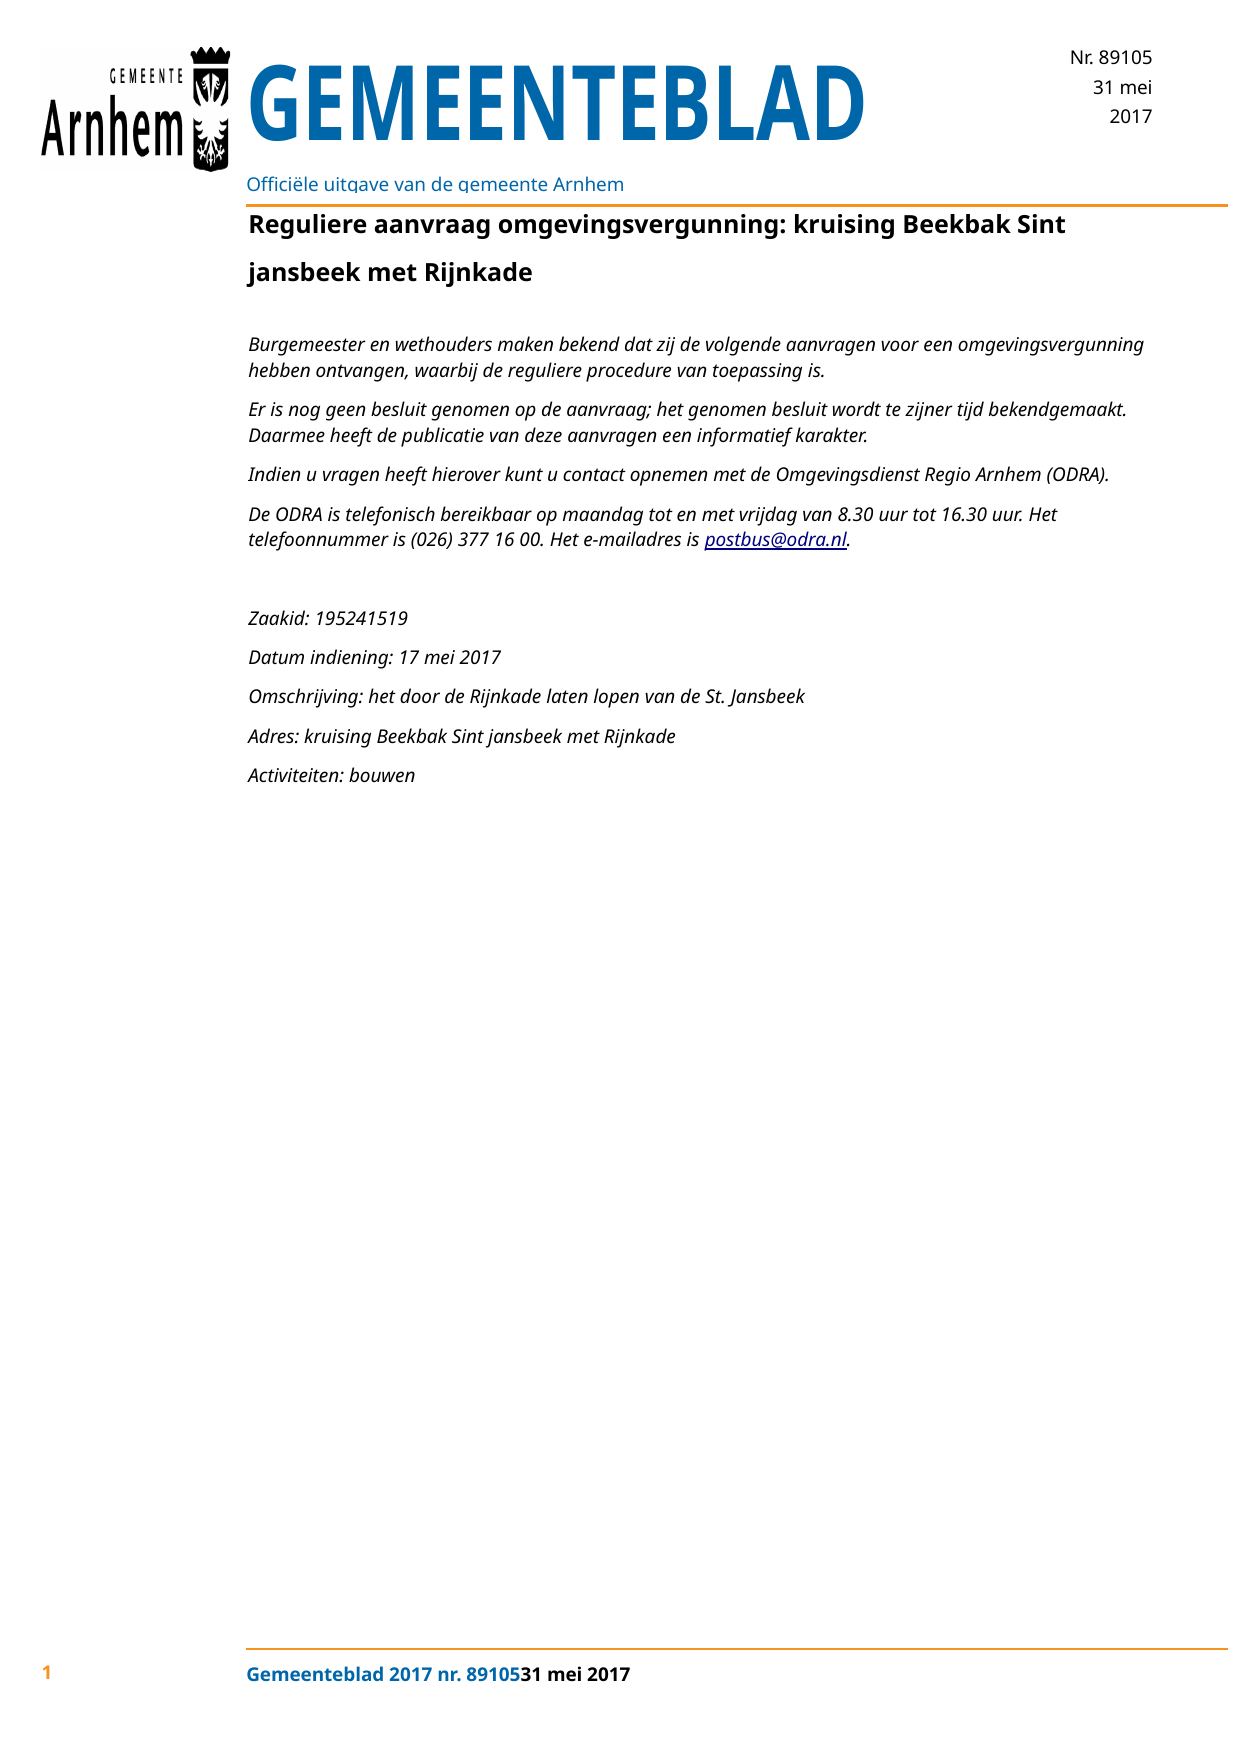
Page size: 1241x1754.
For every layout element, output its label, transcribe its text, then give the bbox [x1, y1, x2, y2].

text Adres: kruising Beekbak Sint jansbeek met Rijnkade [248, 723, 1152, 748]
picture [41, 47, 231, 172]
text Er is nog geen besluit genomen op de aanvraag; het genomen besluit wordt te zijner tijd bekendgemaakt. Daarmee heeft de publicatie van deze aanvragen een informatief karakter. [248, 396, 1152, 448]
text Indien u vragen heeft hierover kunt u contact opnemen met de Omgevingsdienst Regio Arnhem (ODRA). [248, 461, 1152, 487]
text De ODRA is telefonisch bereikbaar op maandag tot en met vrijdag van 8.30 uur tot 16.30 uur. Het telefoonnummer is (026) 377 16 00. Het e-mailadres is postbus@odra.nl. [248, 501, 1152, 552]
text Datum indiening: 17 mei 2017 [248, 644, 1152, 670]
text Zaakid: 195241519 [248, 605, 1152, 631]
text Activiteiten: bouwen [248, 762, 1152, 788]
text Reguliere aanvraag omgevingsvergunning: kruising Beekbak Sint jansbeek met Rijnkade [248, 207, 1152, 288]
text Omschrijving: het door de Rijnkade laten lopen van de St. Jansbeek [248, 683, 1152, 709]
text Burgemeester en wethouders maken bekend dat zij de volgende aanvragen voor een omgevingsvergunning hebben ontvangen, waarbij de reguliere procedure van toepassing is. [248, 331, 1152, 383]
